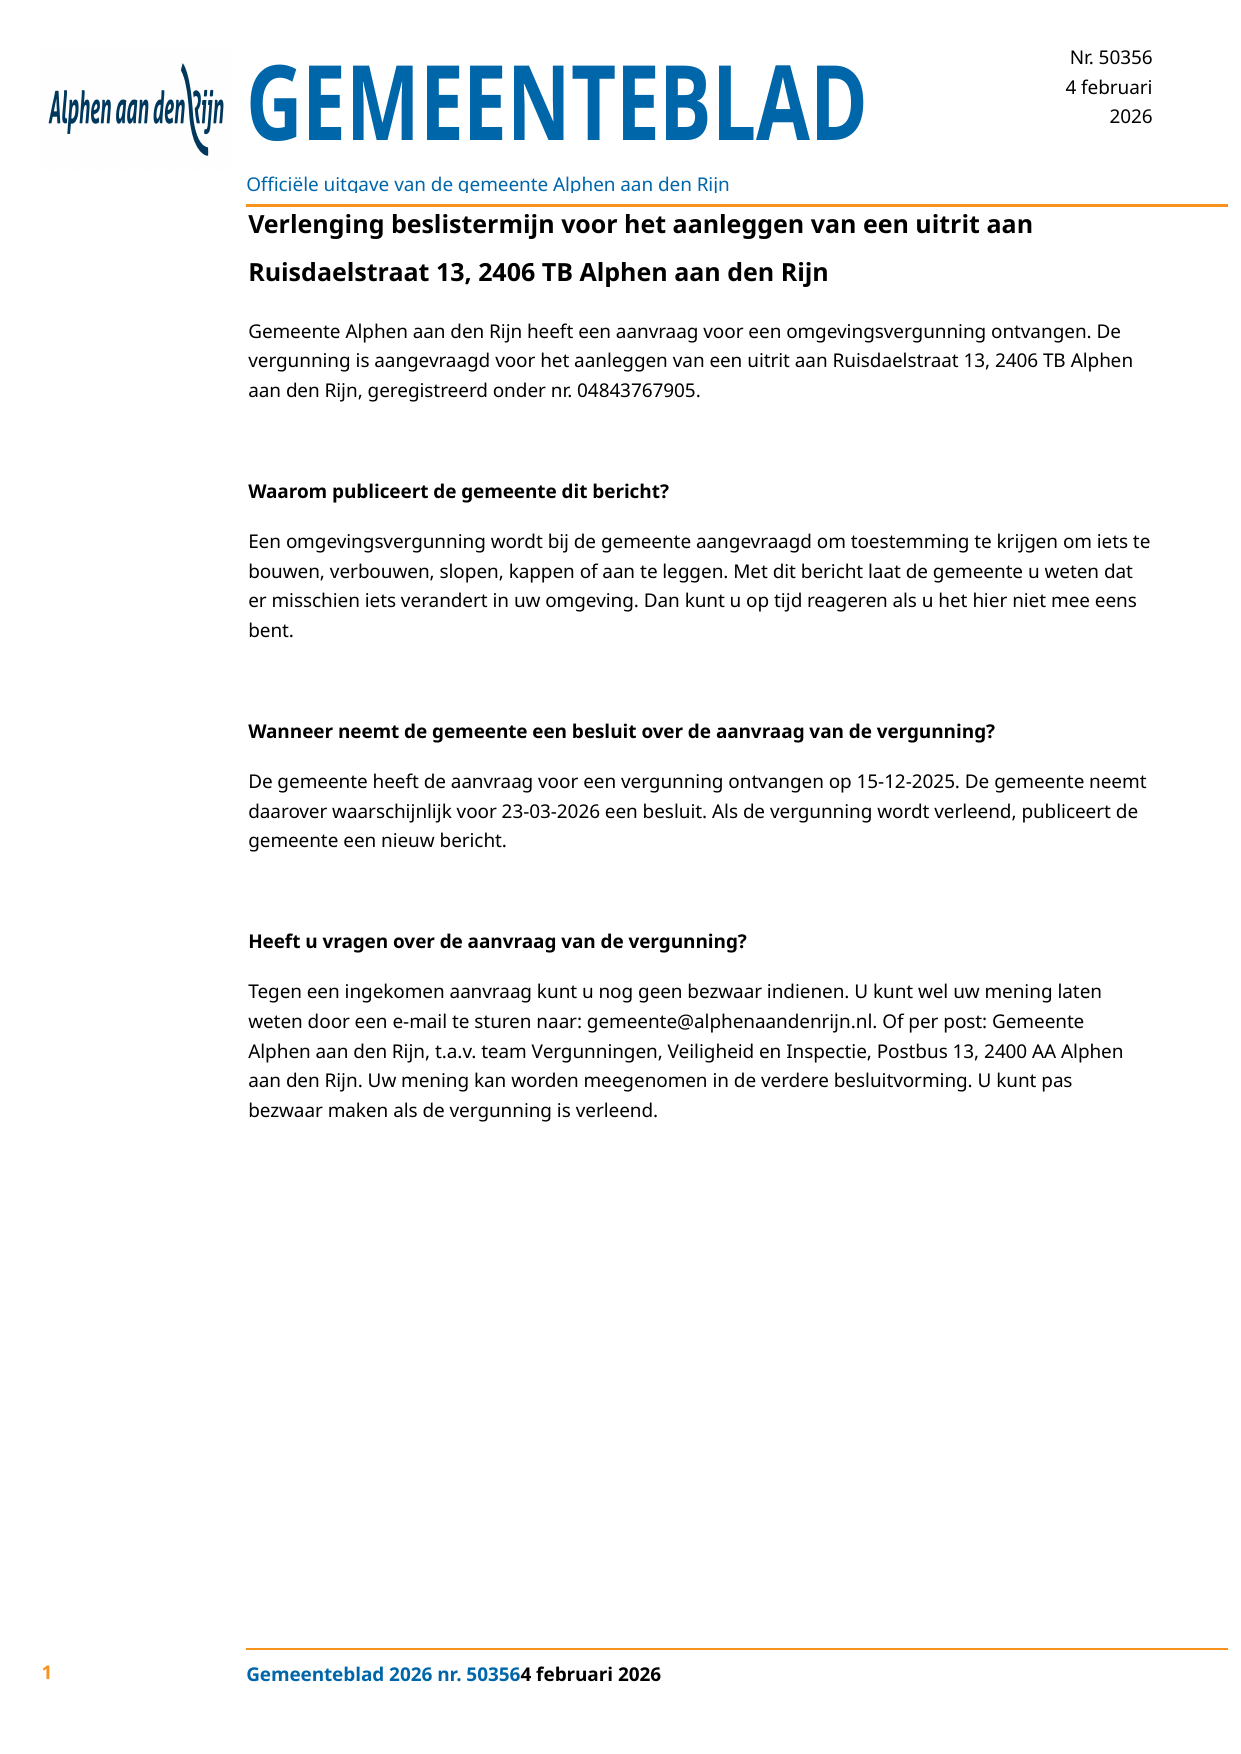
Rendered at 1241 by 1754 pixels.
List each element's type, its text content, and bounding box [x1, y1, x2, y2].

text Verlenging beslistermijn voor het aanleggen van een uitrit aan Ruisdaelstraat 13, 2406 TB Alphen aan den Rijn [248, 207, 1152, 288]
text De gemeente heeft de aanvraag voor een vergunning ontvangen op 15-12-2025. De gemeente neemt daarover waarschijnlijk voor 23-03-2026 een besluit. Als de vergunning wordt verleend, publiceert de gemeente een nieuw bericht. [248, 768, 1152, 853]
picture [41, 47, 231, 172]
text Een omgevingsvergunning wordt bij de gemeente aangevraagd om toestemming te krijgen om iets te bouwen, verbouwen, slopen, kappen of aan te leggen. Met dit bericht laat de gemeente u weten dat er misschien iets verandert in uw omgeving. Dan kunt u op tijd reageren als u het hier niet mee eens bent. [248, 528, 1152, 643]
text Heeft u vragen over de aanvraag van de vergunning? [248, 928, 1152, 954]
text Wanneer neemt de gemeente een besluit over de aanvraag van de vergunning? [248, 718, 1152, 744]
text Waarom publiceert de gemeente dit bericht? [248, 478, 1152, 504]
text Gemeente Alphen aan den Rijn heeft een aanvraag voor een omgevingsvergunning ontvangen. De vergunning is aangevraagd voor het aanleggen van een uitrit aan Ruisdaelstraat 13, 2406 TB Alphen aan den Rijn, geregistreerd onder nr. 04843767905. [248, 318, 1152, 403]
text Tegen een ingekomen aanvraag kunt u nog geen bezwaar indienen. U kunt wel uw mening laten weten door een e-mail te sturen naar: gemeente@alphenaandenrijn.nl. Of per post: Gemeente Alphen aan den Rijn, t.a.v. team Vergunningen, Veiligheid en Inspectie, Postbus 13, 2400 AA Alphen aan den Rijn. Uw mening kan worden meegenomen in de verdere besluitvorming. U kunt pas bezwaar maken als de vergunning is verleend. [248, 979, 1152, 1123]
